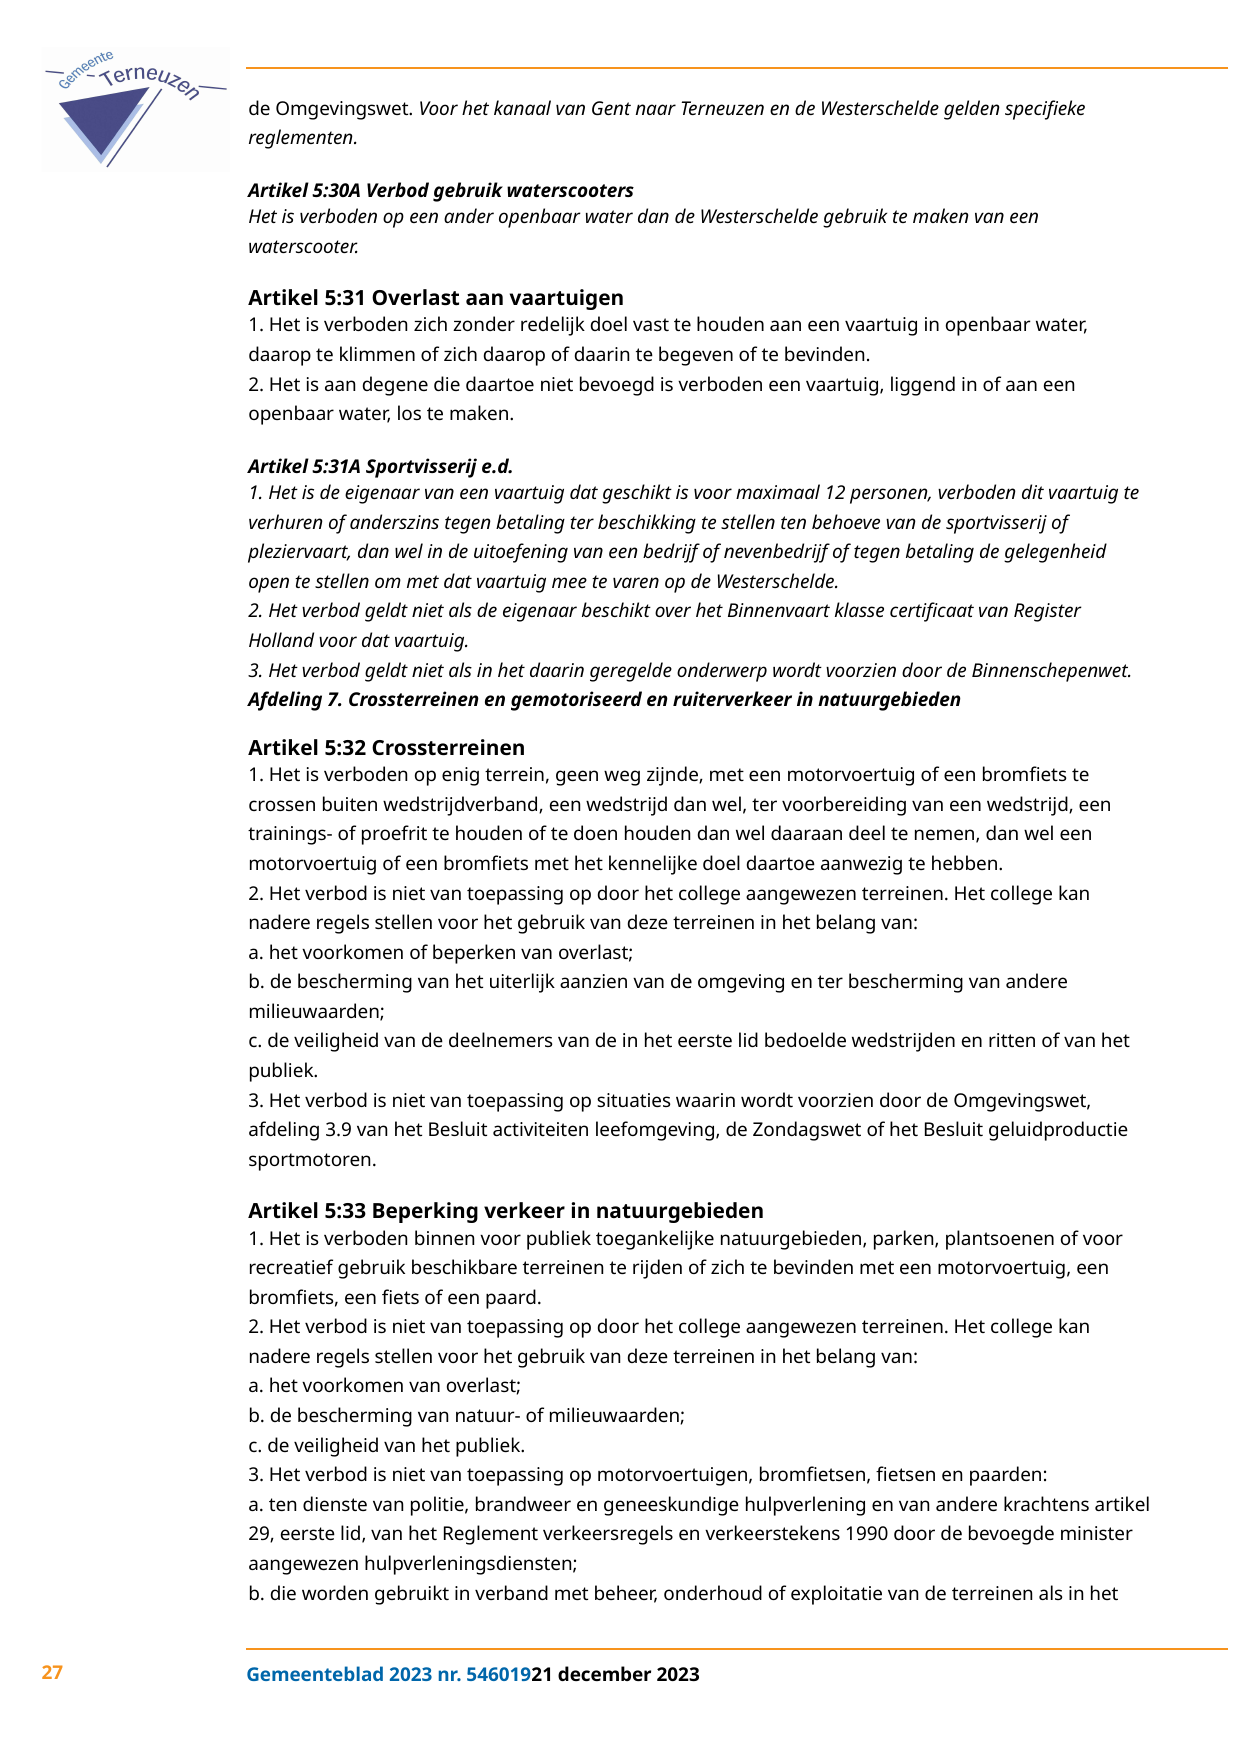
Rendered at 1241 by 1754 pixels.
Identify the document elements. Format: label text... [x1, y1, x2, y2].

text Afdeling 7. Crossterreinen en gemotoriseerd en ruiterverkeer in natuurgebieden [248, 686, 1152, 712]
text 2. Het is aan degene die daartoe niet bevoegd is verboden een vaartuig, liggend in of aan een openbaar water, los te maken. [248, 371, 1152, 426]
text 3. Het verbod is niet van toepassing op motorvoertuigen, bromfietsen, fietsen en paarden: [248, 1461, 1152, 1487]
text Artikel 5:30A Verbod gebruik waterscooters [248, 175, 1152, 203]
text b. de bescherming van natuur- of milieuwaarden; [248, 1402, 1152, 1428]
text c. de veiligheid van het publiek. [248, 1432, 1152, 1458]
text 2. Het verbod is niet van toepassing op door het college aangewezen terreinen. Het college kan nadere regels stellen voor het gebruik van deze terreinen in het belang van: [248, 1313, 1152, 1369]
text 1. Het is de eigenaar van een vaartuig dat geschikt is voor maximaal 12 personen, verboden dit vaartuig te verhuren of anderszins tegen betaling ter beschikking te stellen ten behoeve van de sportvisserij of pleziervaart, dan wel in de uitoefening van een bedrijf of nevenbedrijf of tegen betaling de gelegenheid open te stellen om met dat vaartuig mee te varen op de Westerschelde. [248, 479, 1152, 594]
text 2. Het verbod is niet van toepassing op door het college aangewezen terreinen. Het college kan nadere regels stellen voor het gebruik van deze terreinen in het belang van: [248, 880, 1152, 935]
picture [41, 47, 231, 172]
text Artikel 5:31A Sportvisserij e.d. [248, 451, 1152, 479]
text a. het voorkomen of beperken van overlast; [248, 939, 1152, 964]
text b. de bescherming van het uiterlijk aanzien van de omgeving en ter bescherming van andere milieuwaarden; [248, 968, 1152, 1024]
text a. ten dienste van politie, brandweer en geneeskundige hulpverlening en van andere krachtens artikel 29, eerste lid, van het Reglement verkeersregels en verkeerstekens 1990 door de bevoegde minister aangewezen hulpverleningsdiensten; [248, 1491, 1152, 1576]
text de Omgevingswet. Voor het kanaal van Gent naar Terneuzen en de Westerschelde gelden specifieke reglementen. [248, 95, 1152, 150]
text 2. Het verbod geldt niet als de eigenaar beschikt over het Binnenvaart klasse certificaat van Register Holland voor dat vaartuig. [248, 598, 1152, 653]
text 1. Het is verboden binnen voor publiek toegankelijke natuurgebieden, parken, plantsoenen of voor recreatief gebruik beschikbare terreinen te rijden of zich te bevinden met een motorvoertuig, een bromfiets, een fiets of een paard. [248, 1225, 1152, 1310]
text c. de veiligheid van de deelnemers van de in het eerste lid bedoelde wedstrijden en ritten of van het publiek. [248, 1028, 1152, 1083]
text Artikel 5:33 Beperking verkeer in natuurgebieden [248, 1196, 1152, 1225]
text b. die worden gebruikt in verband met beheer, onderhoud of exploitatie van de terreinen als in het [248, 1580, 1152, 1606]
text 1. Het is verboden op enig terrein, geen weg zijnde, met een motorvoertuig of een bromfiets te crossen buiten wedstrijdverband, een wedstrijd dan wel, ter voorbereiding van een wedstrijd, een trainings- of proefrit te houden of te doen houden dan wel daaraan deel te nemen, dan wel een motorvoertuig of een bromfiets met het kennelijke doel daartoe aanwezig te hebben. [248, 761, 1152, 876]
text 3. Het verbod is niet van toepassing op situaties waarin wordt voorzien door de Omgevingswet, afdeling 3.9 van het Besluit activiteiten leefomgeving, de Zondagswet of het Besluit geluidproductie sportmotoren. [248, 1087, 1152, 1172]
text a. het voorkomen van overlast; [248, 1373, 1152, 1398]
text 3. Het verbod geldt niet als in het daarin geregelde onderwerp wordt voorzien door de Binnenschepenwet. [248, 657, 1152, 682]
text Het is verboden op een ander openbaar water dan de Westerschelde gebruik te maken van een waterscooter. [248, 203, 1152, 258]
text Artikel 5:32 Crossterreinen [248, 733, 1152, 761]
text Artikel 5:31 Overlast aan vaartuigen [248, 283, 1152, 312]
text 1. Het is verboden zich zonder redelijk doel vast te houden aan een vaartuig in openbaar water, daarop te klimmen of zich daarop of daarin te begeven of te bevinden. [248, 312, 1152, 367]
